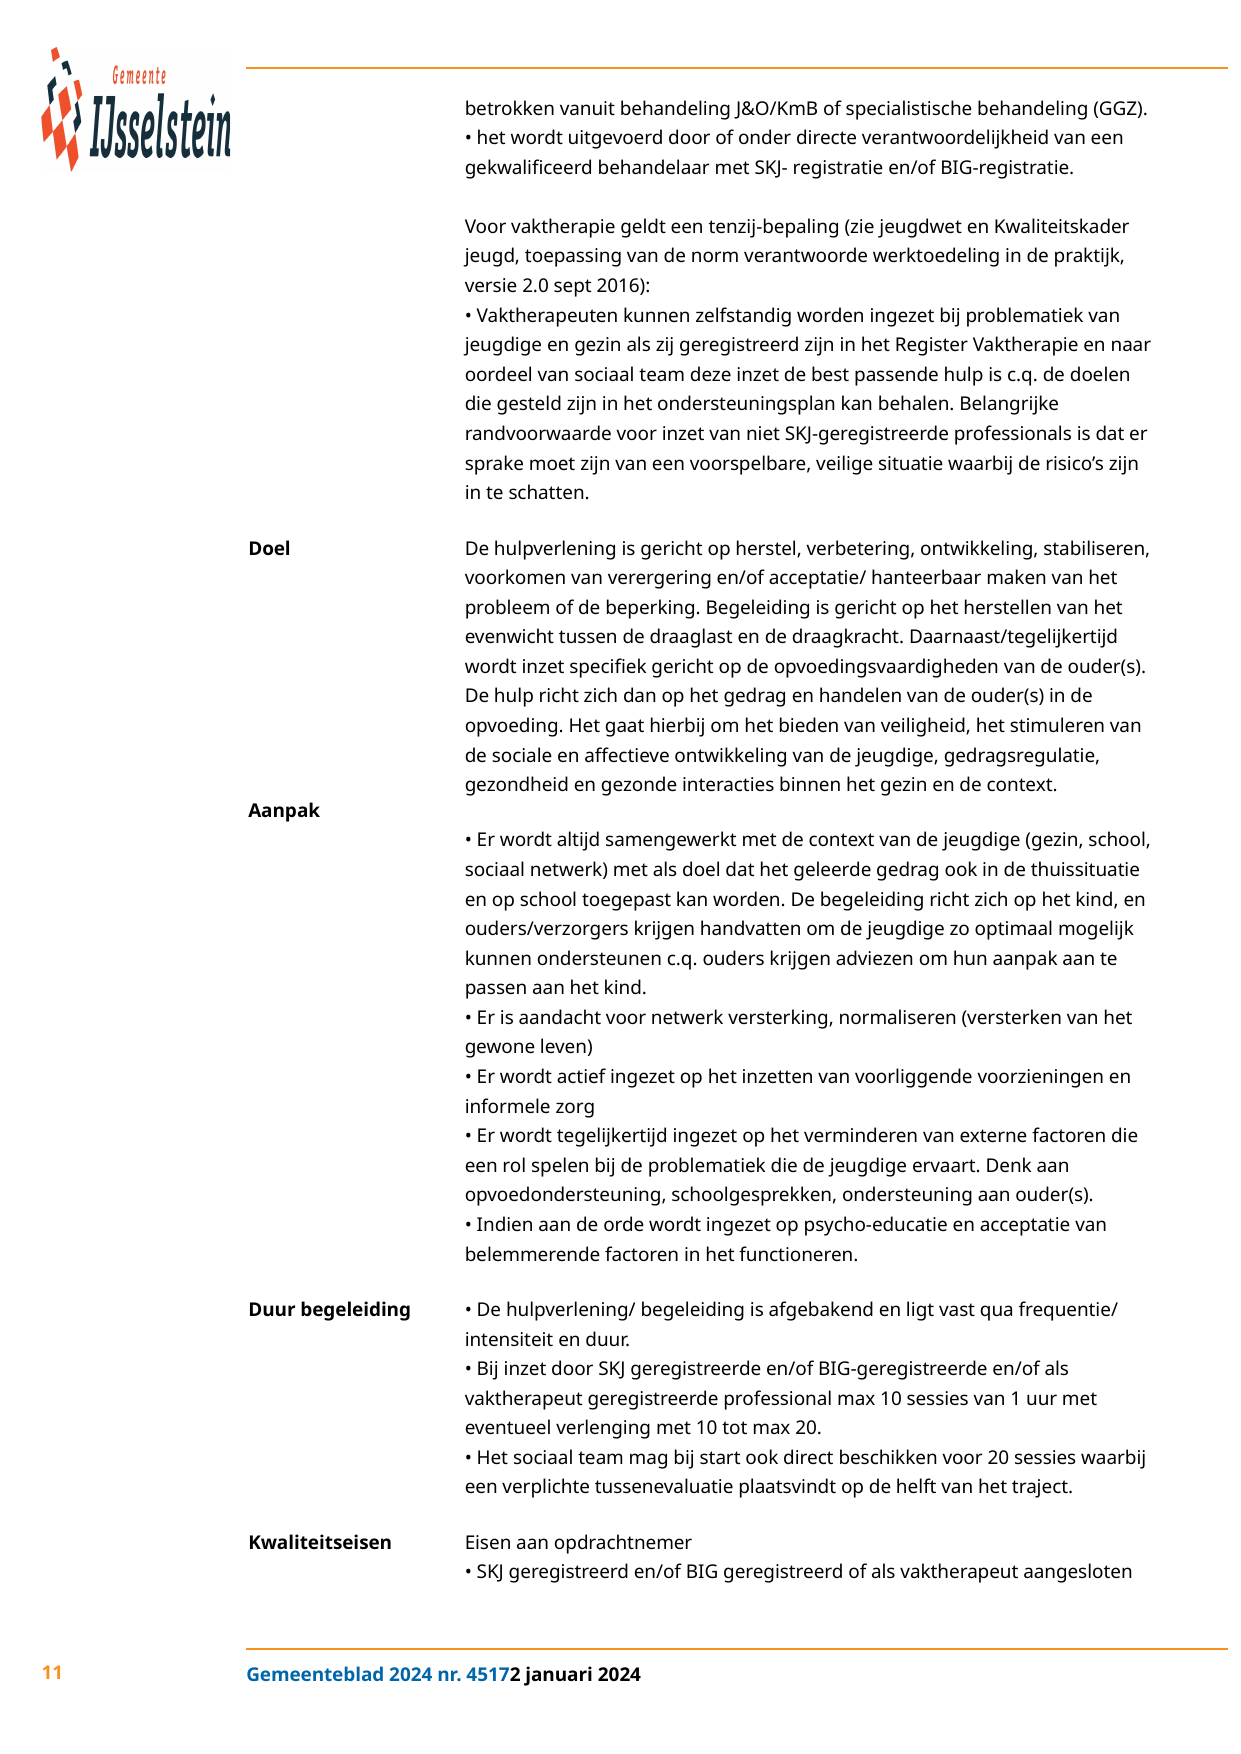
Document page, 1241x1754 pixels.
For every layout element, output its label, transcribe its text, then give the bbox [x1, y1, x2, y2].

picture [41, 47, 231, 172]
table_cell De hulpverlening is gericht op herstel, verbetering, ontwikkeling, stabiliseren, voorkomen van verergering en/of acceptatie/ hanteerbaar maken van het probleem of de beperking. Begeleiding is gericht op het herstellen van het evenwicht tussen de draaglast en de draagkracht. Daarnaast/tegelijkertijd wordt inzet specifiek gericht op de opvoedingsvaardigheden van de ouder(s). De hulp richt zich dan op het gedrag en handelen van de ouder(s) in de opvoeding. Het gaat hierbij om het bieden van veiligheid, het stimuleren van de sociale en affectieve ontwikkeling van de jeugdige, gedragsregulatie, gezondheid en gezonde interacties binnen het gezin en de context. [465, 535, 1152, 797]
table_cell Eisen aan opdrachtnemer • SKJ geregistreerd en/of BIG geregistreerd of als vaktherapeut aangesloten [465, 1529, 1152, 1584]
table_cell • Er wordt altijd samengewerkt met de context van de jeugdige (gezin, school, sociaal netwerk) met als doel dat het geleerde gedrag ook in de thuissituatie en op school toegepast kan worden. De begeleiding richt zich op het kind, en ouders/verzorgers krijgen handvatten om de jeugdige zo optimaal mogelijk kunnen ondersteunen c.q. ouders krijgen adviezen om hun aanpak aan te passen aan het kind. • Er is aandacht voor netwerk versterking, normaliseren (versterken van het gewone leven) • Er wordt actief ingezet op het inzetten van voorliggende voorzieningen en informele zorg • Er wordt tegelijkertijd ingezet op het verminderen van externe factoren die een rol spelen bij de problematiek die de jeugdige ervaart. Denk aan opvoedondersteuning, schoolgesprekken, ondersteuning aan ouder(s). • Indien aan de orde wordt ingezet op psycho-educatie en acceptatie van belemmerende factoren in het functioneren. [465, 797, 1152, 1296]
table_cell • De hulpverlening/ begeleiding is afgebakend en ligt vast qua frequentie/ intensiteit en duur. • Bij inzet door SKJ geregistreerde en/of BIG-geregistreerde en/of als vaktherapeut geregistreerde professional max 10 sessies van 1 uur met eventueel verlenging met 10 tot max 20. • Het sociaal team mag bij start ook direct beschikken voor 20 sessies waarbij een verplichte tussenevaluatie plaatsvindt op de helft van het traject. [465, 1296, 1152, 1529]
table_cell Doel [248, 535, 464, 797]
table_cell Duur begeleiding [248, 1296, 464, 1529]
table_cell Kwaliteitseisen [248, 1529, 464, 1584]
table_cell Aanpak [248, 797, 464, 1296]
table_cell betrokken vanuit behandeling J&O/KmB of specialistische behandeling (GGZ). • het wordt uitgevoerd door of onder directe verantwoordelijkheid van een gekwalificeerd behandelaar met SKJ- registratie en/of BIG-registratie. Voor vaktherapie geldt een tenzij-bepaling (zie jeugdwet en Kwaliteitskader jeugd, toepassing van de norm verantwoorde werktoedeling in de praktijk, versie 2.0 sept 2016): • Vaktherapeuten kunnen zelfstandig worden ingezet bij problematiek van jeugdige en gezin als zij geregistreerd zijn in het Register Vaktherapie en naar oordeel van sociaal team deze inzet de best passende hulp is c.q. de doelen die gesteld zijn in het ondersteuningsplan kan behalen. Belangrijke randvoorwaarde voor inzet van niet SKJ-geregistreerde professionals is dat er sprake moet zijn van een voorspelbare, veilige situatie waarbij de risico’s zijn in te schatten. [465, 95, 1152, 535]
table_cell [248, 95, 464, 535]
